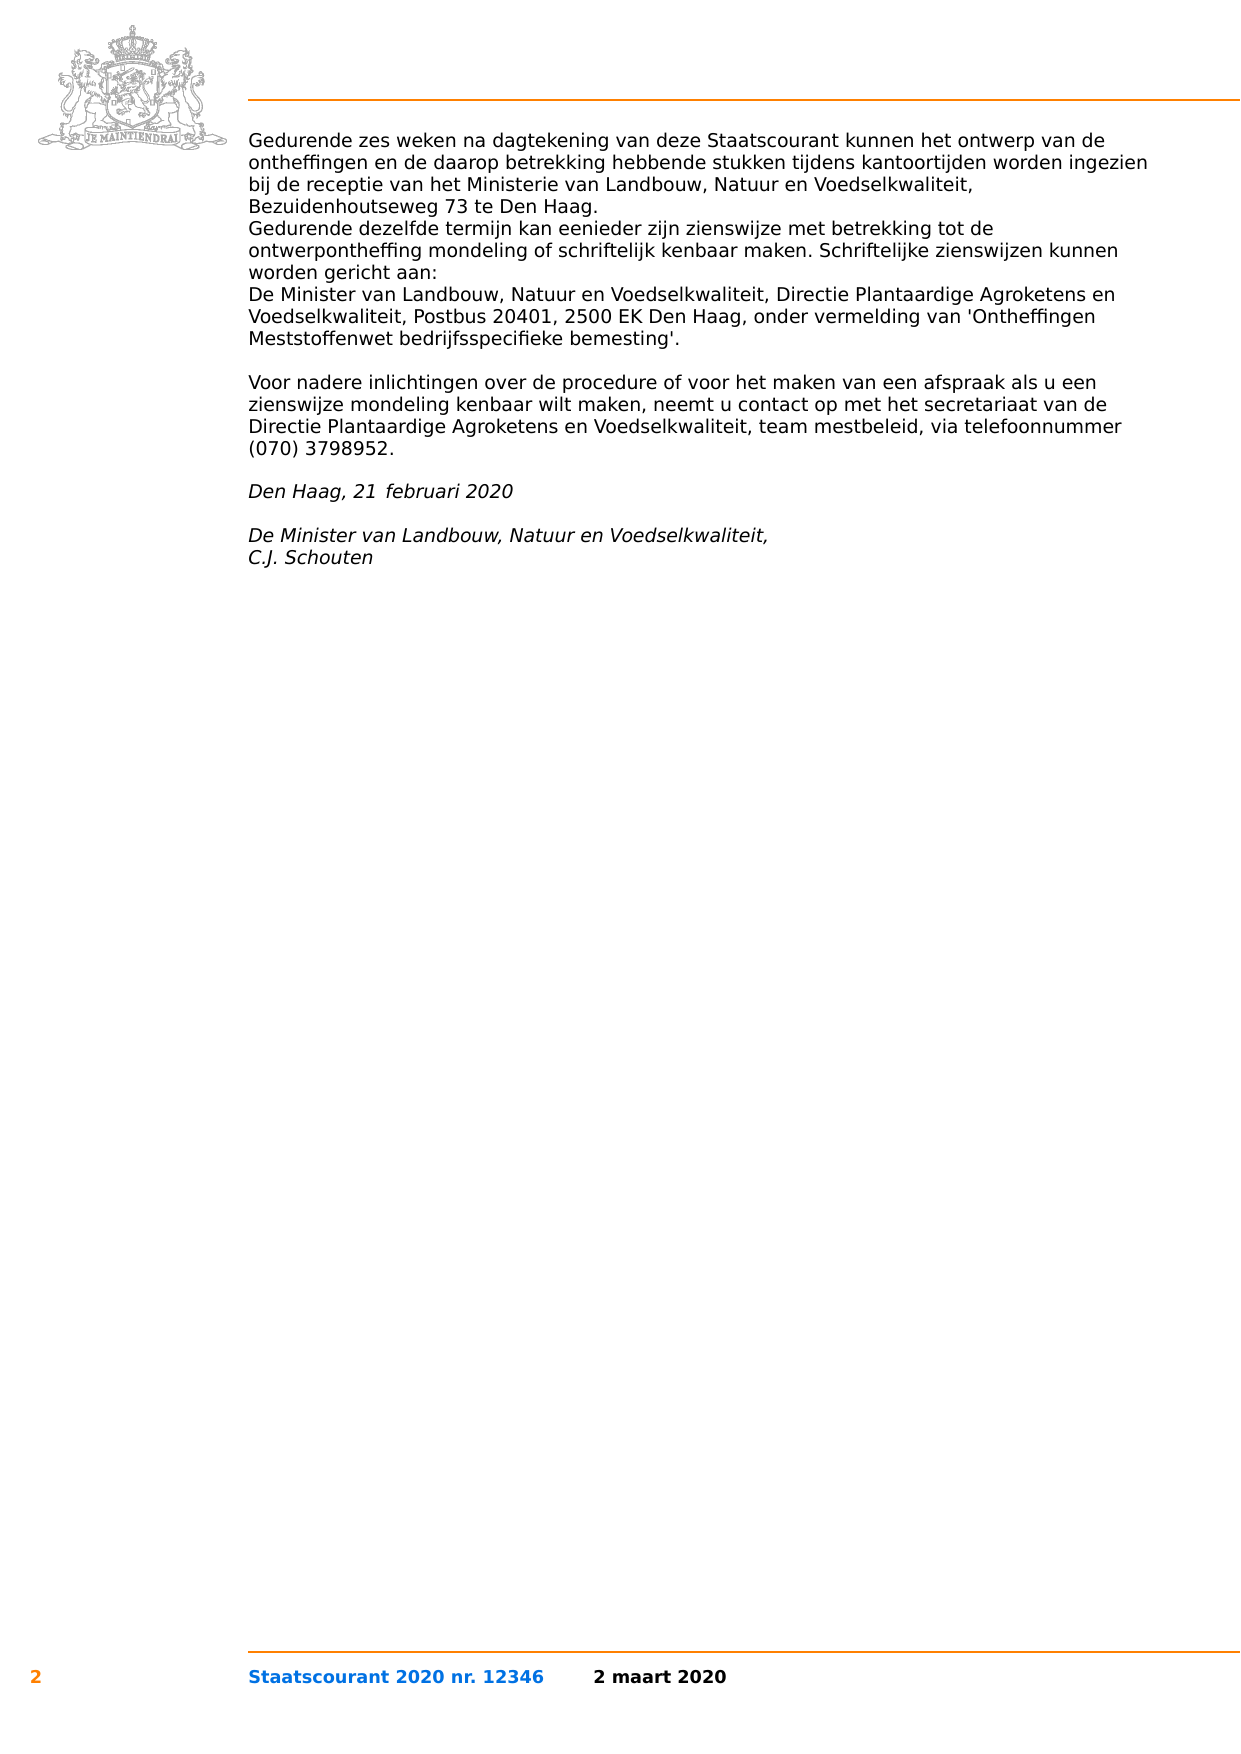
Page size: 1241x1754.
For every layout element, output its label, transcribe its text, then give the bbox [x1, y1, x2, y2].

text Den Haag, 21 februari 2020 [248, 481, 1163, 503]
text De Minister van Landbouw, Natuur en Voedselkwaliteit, C.J. Schouten [248, 525, 1163, 569]
picture [38, 25, 227, 150]
text Gedurende zes weken na dagtekening van deze Staatscourant kunnen het ontwerp van de ontheffingen en de daarop betrekking hebbende stukken tijdens kantoortijden worden ingezien bij de receptie van het Ministerie van Landbouw, Natuur en Voedselkwaliteit, Bezuidenhoutseweg 73 te Den Haag. [248, 130, 1163, 218]
text De Minister van Landbouw, Natuur en Voedselkwaliteit, Directie Plantaardige Agroketens en Voedselkwaliteit, Postbus 20401, 2500 EK Den Haag, onder vermelding van 'Ontheffingen Meststoffenwet bedrijfsspecifieke bemesting'. [248, 284, 1163, 350]
text Gedurende dezelfde termijn kan eenieder zijn zienswijze met betrekking tot de ontwerpontheffing mondeling of schriftelijk kenbaar maken. Schriftelijke zienswijzen kunnen worden gericht aan: [248, 218, 1163, 284]
text Voor nadere inlichtingen over de procedure of voor het maken van een afspraak als u een zienswijze mondeling kenbaar wilt maken, neemt u contact op met het secretariaat van de Directie Plantaardige Agroketens en Voedselkwaliteit, team mestbeleid, via telefoonnummer (070) 3798952. [248, 372, 1163, 459]
